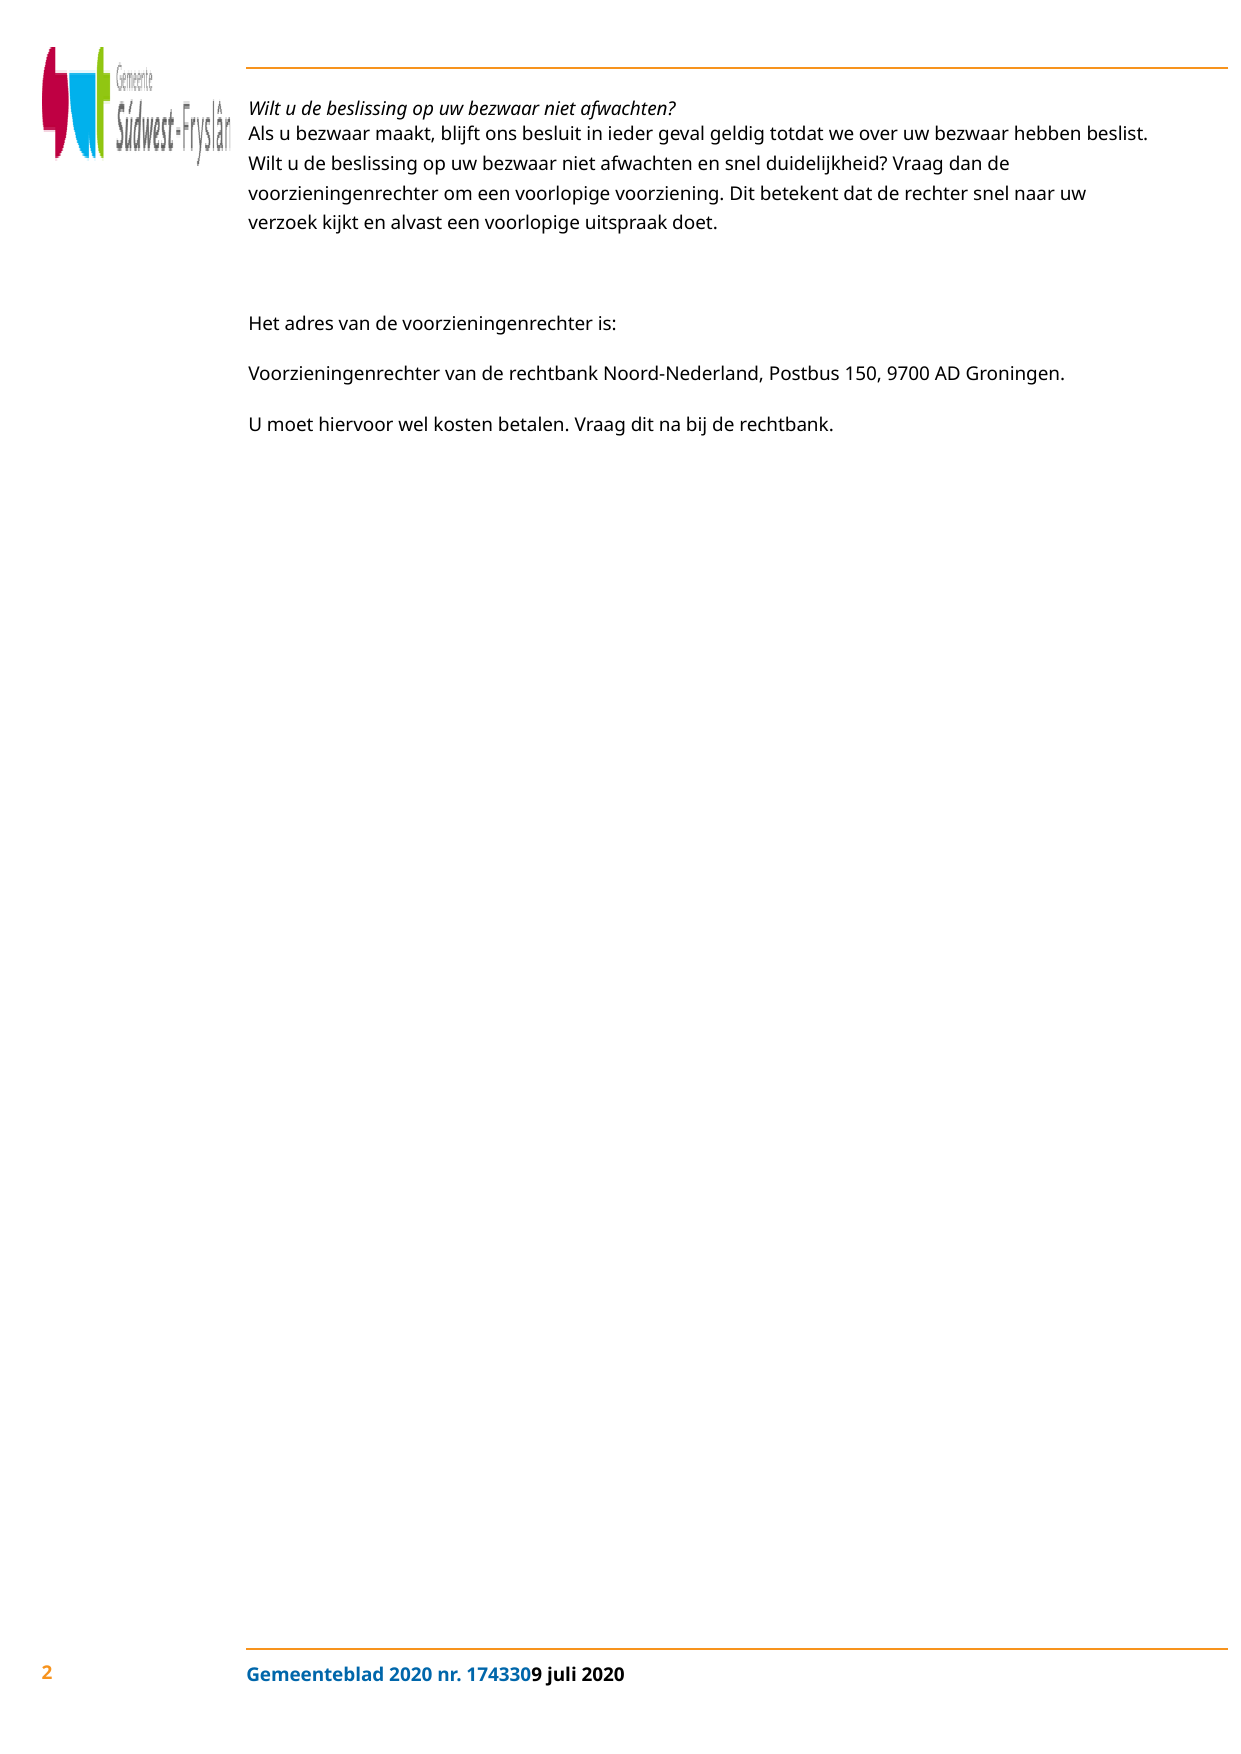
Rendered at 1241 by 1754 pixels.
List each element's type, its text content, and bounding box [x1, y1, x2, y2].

text Voorzieningenrechter van de rechtbank Noord-Nederland, Postbus 150, 9700 AD Groningen. [248, 361, 1152, 386]
text Als u bezwaar maakt, blijft ons besluit in ieder geval geldig totdat we over uw bezwaar hebben beslist. Wilt u de beslissing op uw bezwaar niet afwachten en snel duidelijkheid? Vraag dan de voorzieningenrechter om een voorlopige voorziening. Dit betekent dat de rechter snel naar uw verzoek kijkt en alvast een voorlopige uitspraak doet. [248, 121, 1152, 235]
text Het adres van de voorzieningenrechter is: [248, 310, 1152, 336]
text U moet hiervoor wel kosten betalen. Vraag dit na bij de rechtbank. [248, 411, 1152, 437]
picture [41, 47, 231, 172]
text Wilt u de beslissing op uw bezwaar niet afwachten? [248, 95, 1152, 121]
